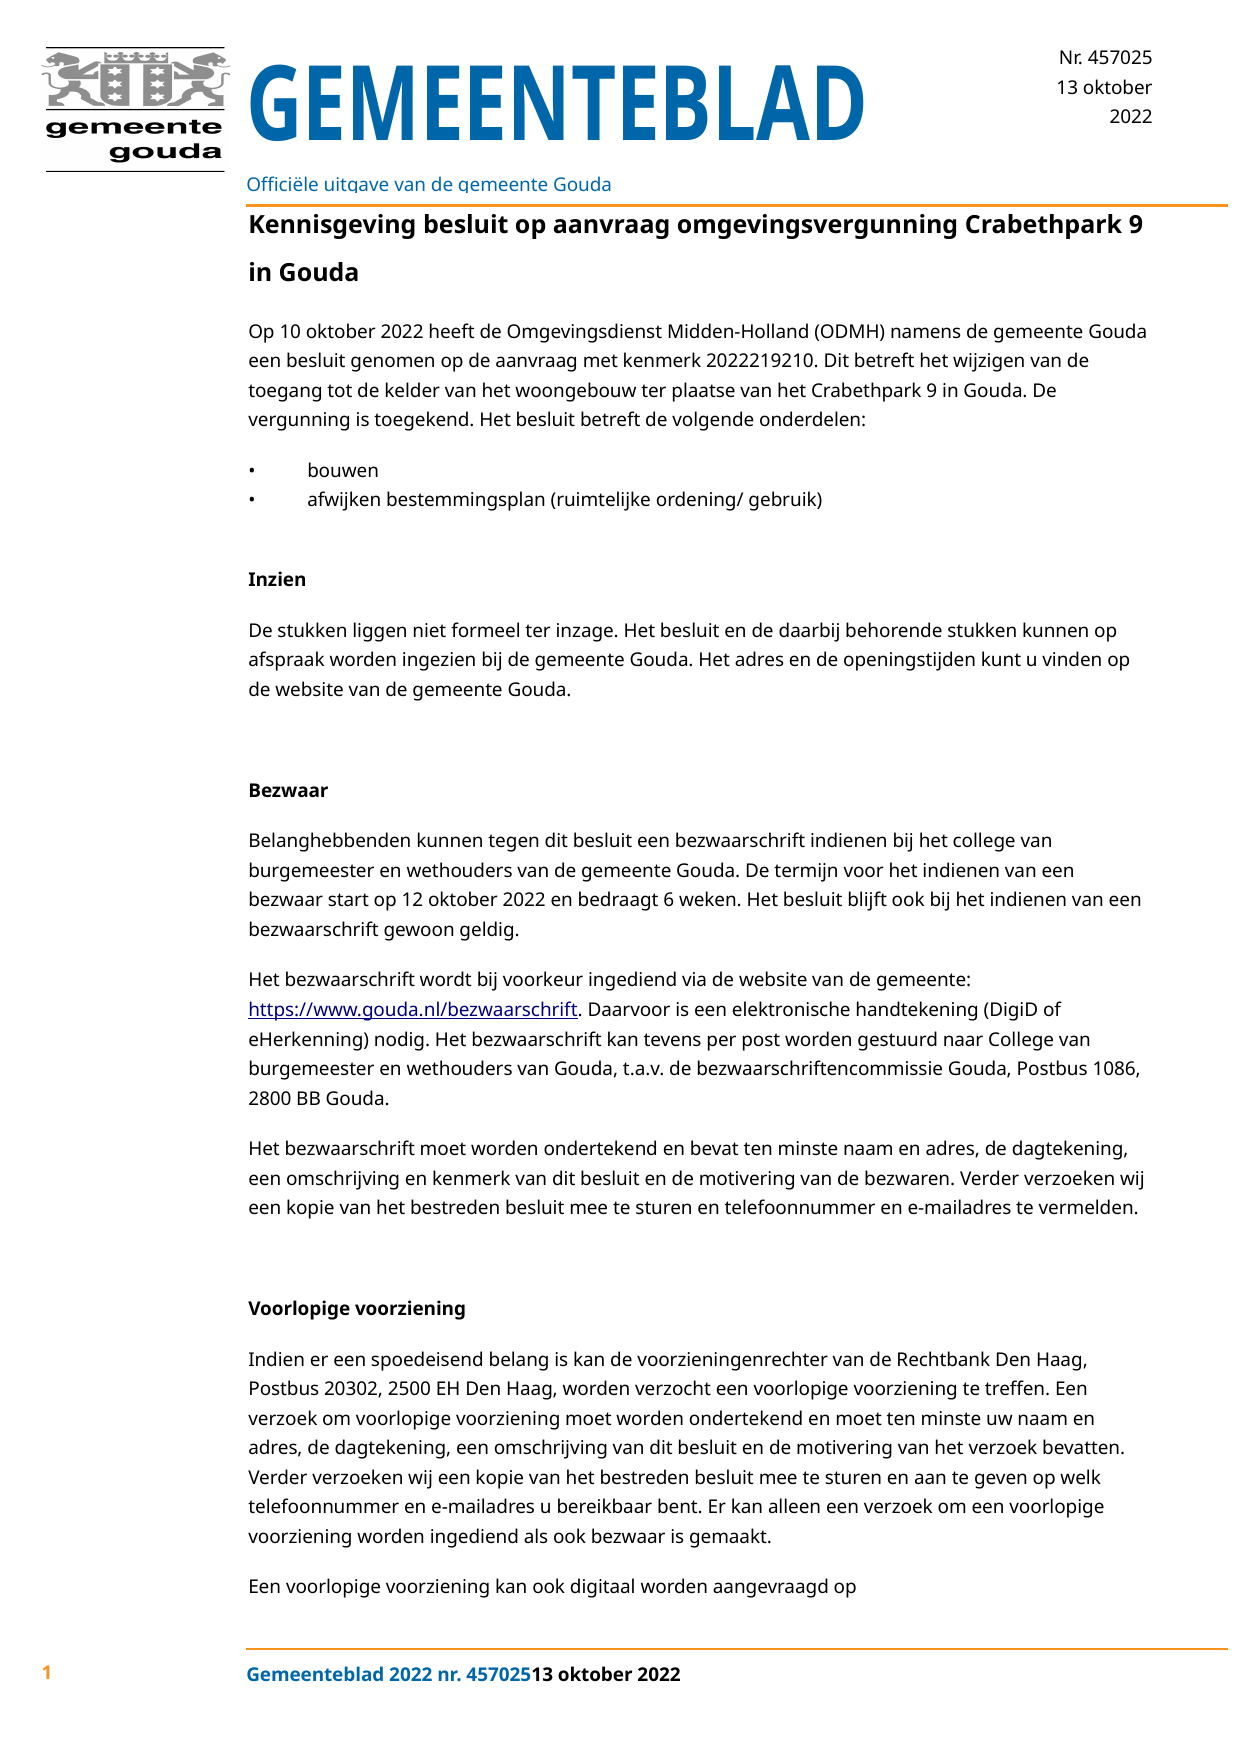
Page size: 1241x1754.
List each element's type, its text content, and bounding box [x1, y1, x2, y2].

text Het bezwaarschrift wordt bij voorkeur ingediend via de website van de gemeente: https://www.gouda.nl/bezwaarschrift. Daarvoor is een elektronische handtekening (DigiD of eHerkenning) nodig. Het bezwaarschrift kan tevens per post worden gestuurd naar College van burgemeester en wethouders van Gouda, t.a.v. de bezwaarschriftencommissie Gouda, Postbus 1086, 2800 BB Gouda. [248, 967, 1152, 1111]
text Op 10 oktober 2022 heeft de Omgevingsdienst Midden-Holland (ODMH) namens de gemeente Gouda een besluit genomen op de aanvraag met kenmerk 2022219210. Dit betreft het wijzigen van de toegang tot de kelder van het woongebouw ter plaatse van het Crabethpark 9 in Gouda. De vergunning is toegekend. Het besluit betreft de volgende onderdelen: [248, 318, 1152, 432]
text Voorlopige voorziening [248, 1295, 1152, 1321]
list afwijken bestemmingsplan (ruimtelijke ordening/ gebruik) [248, 487, 1152, 512]
text Het bezwaarschrift moet worden ondertekend en bevat ten minste naam en adres, de dagtekening, een omschrijving en kenmerk van dit besluit en de motivering van de bezwaren. Verder verzoeken wij een kopie van het bestreden besluit mee te sturen en telefoonnummer en e-mailadres te vermelden. [248, 1135, 1152, 1220]
text Indien er een spoedeisend belang is kan de voorzieningenrechter van de Rechtbank Den Haag, Postbus 20302, 2500 EH Den Haag, worden verzocht een voorlopige voorziening te treffen. Een verzoek om voorlopige voorziening moet worden ondertekend en moet ten minste uw naam en adres, de dagtekening, een omschrijving van dit besluit en de motivering van het verzoek bevatten. Verder verzoeken wij een kopie van het bestreden besluit mee te sturen en aan te geven op welk telefoonnummer en e-mailadres u bereikbaar bent. Er kan alleen een verzoek om een voorlopige voorziening worden ingediend als ook bezwaar is gemaakt. [248, 1346, 1152, 1549]
text De stukken liggen niet formeel ter inzage. Het besluit en de daarbij behorende stukken kunnen op afspraak worden ingezien bij de gemeente Gouda. Het adres en de openingstijden kunt u vinden op de website van de gemeente Gouda. [248, 617, 1152, 702]
text Belanghebbenden kunnen tegen dit besluit een bezwaarschrift indienen bij het college van burgemeester en wethouders van de gemeente Gouda. De termijn voor het indienen van een bezwaar start op 12 oktober 2022 en bedraagt 6 weken. Het besluit blijft ook bij het indienen van een bezwaarschrift gewoon geldig. [248, 827, 1152, 942]
picture [41, 47, 231, 172]
text Kennisgeving besluit op aanvraag omgevingsvergunning Crabethpark 9 in Gouda [248, 207, 1152, 288]
list bouwen [248, 457, 1152, 483]
text Bezwaar [248, 777, 1152, 803]
text Inzien [248, 567, 1152, 592]
text Een voorlopige voorziening kan ook digitaal worden aangevraagd op [248, 1574, 1152, 1599]
